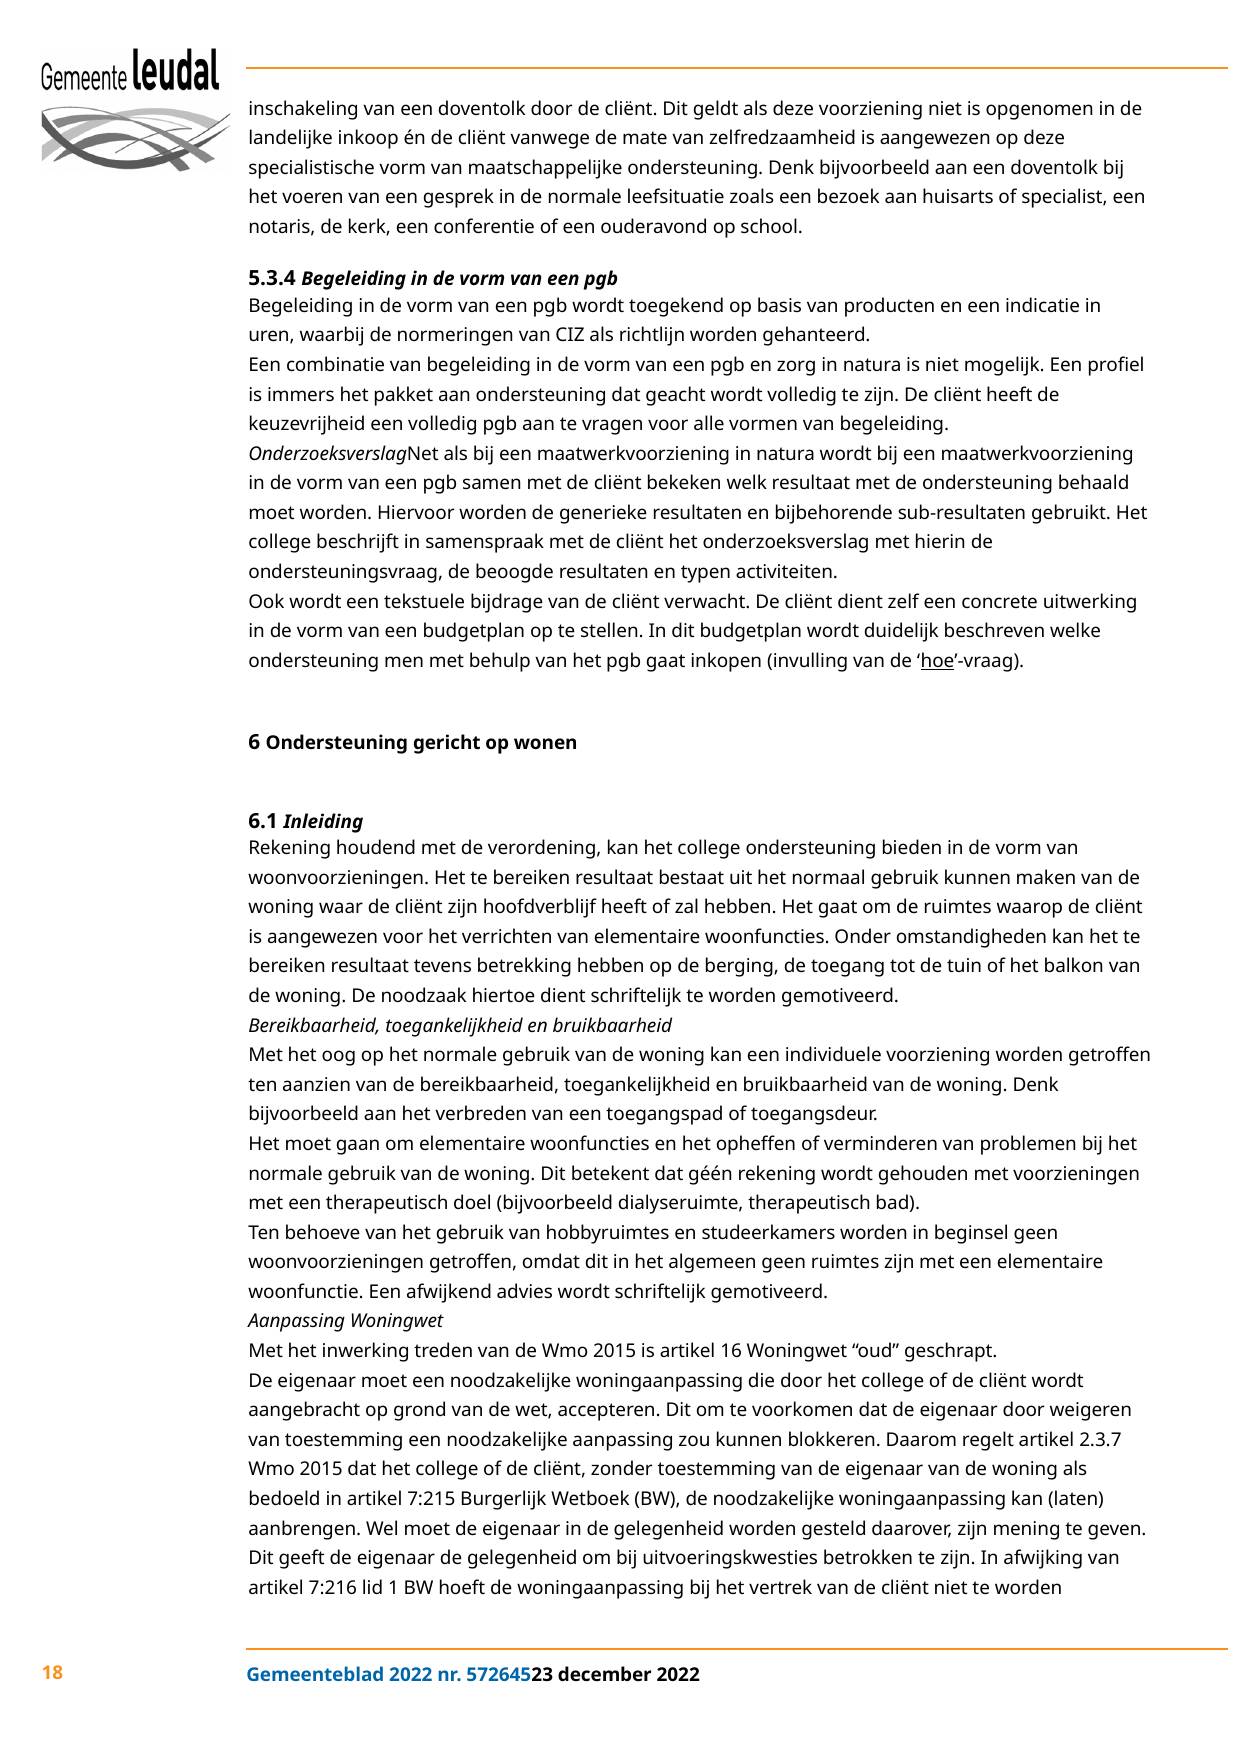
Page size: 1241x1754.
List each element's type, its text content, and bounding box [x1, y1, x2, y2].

text Het moet gaan om elementaire woonfuncties en het opheffen of verminderen van problemen bij het normale gebruik van de woning. Dit betekent dat géén rekening wordt gehouden met voorzieningen met een therapeutisch doel (bijvoorbeeld dialyseruimte, therapeutisch bad). [248, 1130, 1152, 1215]
text Ten behoeve van het gebruik van hobbyruimtes en studeerkamers worden in beginsel geen woonvoorzieningen getroffen, omdat dit in het algemeen geen ruimtes zijn met een elementaire woonfunctie. Een afwijkend advies wordt schriftelijk gemotiveerd. [248, 1219, 1152, 1304]
text Rekening houdend met de verordening, kan het college ondersteuning bieden in de vorm van woonvoorzieningen. Het te bereiken resultaat bestaat uit het normaal gebruik kunnen maken van de woning waar de cliënt zijn hoofdverblijf heeft of zal hebben. Het gaat om de ruimtes waarop de cliënt is aangewezen voor het verrichten van elementaire woonfuncties. Onder omstandigheden kan het te bereiken resultaat tevens betrekking hebben op de berging, de toegang tot de tuin of het balkon van de woning. De noodzaak hiertoe dient schriftelijk te worden gemotiveerd. [248, 834, 1152, 1008]
text OnderzoeksverslagNet als bij een maatwerkvoorziening in natura wordt bij een maatwerkvoorziening in de vorm van een pgb samen met de cliënt bekeken welk resultaat met de ondersteuning behaald moet worden. Hiervoor worden de generieke resultaten en bijbehorende sub-resultaten gebruikt. Het college beschrijft in samenspraak met de cliënt het onderzoeksverslag met hierin de ondersteuningsvraag, de beoogde resultaten en typen activiteiten. [248, 440, 1152, 584]
text Bereikbaarheid, toegankelijkheid en bruikbaarheid [248, 1012, 1152, 1037]
text Aanpassing Woningwet [248, 1308, 1152, 1333]
text 6 Ondersteuning gericht op wonen [248, 727, 1152, 755]
text Een combinatie van begeleiding in de vorm van een pgb en zorg in natura is niet mogelijk. Een profiel is immers het pakket aan ondersteuning dat geacht wordt volledig te zijn. De cliënt heeft de keuzevrijheid een volledig pgb aan te vragen voor alle vormen van begeleiding. [248, 351, 1152, 436]
text Met het inwerking treden van de Wmo 2015 is artikel 16 Woningwet “oud” geschrapt. [248, 1337, 1152, 1363]
text 5.3.4 Begeleiding in de vorm van een pgb [248, 263, 1152, 292]
text De eigenaar moet een noodzakelijke woningaanpassing die door het college of de cliënt wordt aangebracht op grond van de wet, accepteren. Dit om te voorkomen dat de eigenaar door weigeren van toestemming een noodzakelijke aanpassing zou kunnen blokkeren. Daarom regelt artikel 2.3.7 Wmo 2015 dat het college of de cliënt, zonder toestemming van de eigenaar van de woning als bedoeld in artikel 7:215 Burgerlijk Wetboek (BW), de noodzakelijke woningaanpassing kan (laten) aanbrengen. Wel moet de eigenaar in de gelegenheid worden gesteld daarover, zijn mening te geven. Dit geeft de eigenaar de gelegenheid om bij uitvoeringskwesties betrokken te zijn. In afwijking van artikel 7:216 lid 1 BW hoeft de woningaanpassing bij het vertrek van de cliënt niet te worden [248, 1367, 1152, 1599]
text inschakeling van een doventolk door de cliënt. Dit geldt als deze voorziening niet is opgenomen in de landelijke inkoop én de cliënt vanwege de mate van zelfredzaamheid is aangewezen op deze specialistische vorm van maatschappelijke ondersteuning. Denk bijvoorbeeld aan een doventolk bij het voeren van een gesprek in de normale leefsituatie zoals een bezoek aan huisarts of specialist, een notaris, de kerk, een conferentie of een ouderavond op school. [248, 95, 1152, 239]
text Met het oog op het normale gebruik van de woning kan een individuele voorziening worden getroffen ten aanzien van de bereikbaarheid, toegankelijkheid en bruikbaarheid van de woning. Denk bijvoorbeeld aan het verbreden van een toegangspad of toegangsdeur. [248, 1041, 1152, 1126]
text 6.1 Inleiding [248, 806, 1152, 834]
text Ook wordt een tekstuele bijdrage van de cliënt verwacht. De cliënt dient zelf een concrete uitwerking in de vorm van een budgetplan op te stellen. In dit budgetplan wordt duidelijk beschreven welke ondersteuning men met behulp van het pgb gaat inkopen (invulling van de ‘hoe’-vraag). [248, 588, 1152, 673]
picture [41, 47, 231, 172]
text Begeleiding in de vorm van een pgb wordt toegekend op basis van producten en een indicatie in uren, waarbij de normeringen van CIZ als richtlijn worden gehanteerd. [248, 292, 1152, 347]
